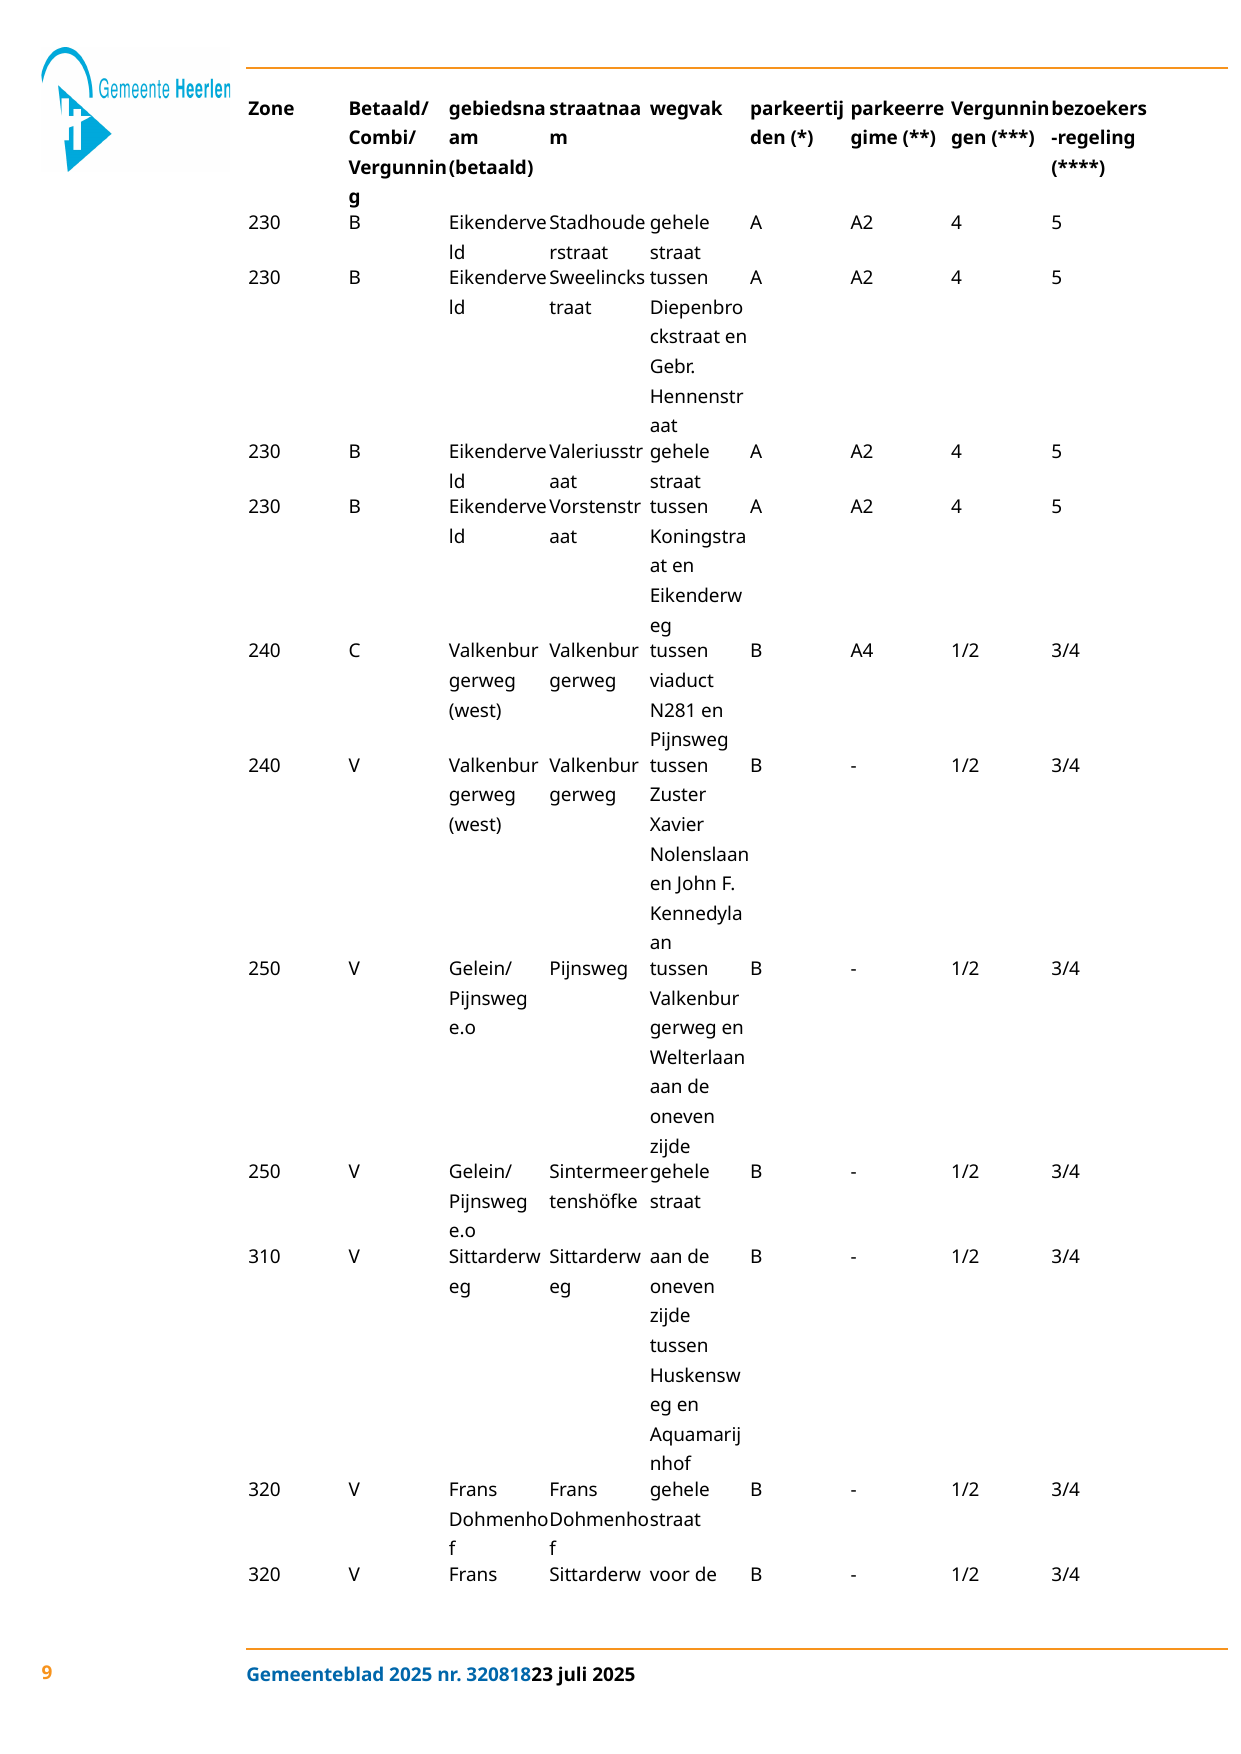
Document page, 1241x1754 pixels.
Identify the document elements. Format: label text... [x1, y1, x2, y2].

table_cell - [850, 752, 951, 955]
table_cell Eikenderveld [449, 209, 549, 264]
table_cell Vorstenstraat [549, 494, 649, 638]
table_cell A2 [850, 265, 951, 438]
table_cell V [348, 752, 449, 955]
table_header Zone [248, 95, 348, 209]
table_cell C [348, 638, 449, 752]
table_cell Stadhouderstraat [549, 209, 649, 264]
table_cell Sintermeertenshöfke [549, 1159, 649, 1243]
table_cell B [750, 955, 850, 1158]
table_header straatnaam [549, 95, 649, 209]
table_cell 1/2 [951, 1476, 1051, 1561]
table_cell 5 [1051, 438, 1152, 493]
table_header wegvak [650, 95, 750, 209]
table_cell voor de [650, 1561, 750, 1587]
table_cell 240 [248, 752, 348, 955]
table_cell Sweelinckstraat [549, 265, 649, 438]
table_cell 4 [951, 438, 1051, 493]
table_cell Eikenderveld [449, 438, 549, 493]
table_cell 5 [1051, 209, 1152, 264]
table_cell V [348, 1244, 449, 1476]
table_cell 320 [248, 1476, 348, 1561]
table_cell aan de oneven zijde tussen Huskensweg en Aquamarijnhof [650, 1244, 750, 1476]
table_cell B [750, 638, 850, 752]
table_cell Valkenburgerweg [549, 752, 649, 955]
table_cell 1/2 [951, 1159, 1051, 1243]
table_cell Valkenburgerweg (west) [449, 638, 549, 752]
table_cell 3/4 [1051, 1561, 1152, 1587]
table_cell tussen Valkenburgerweg en Welterlaan aan de oneven zijde [650, 955, 750, 1158]
table_cell 310 [248, 1244, 348, 1476]
table_cell 3/4 [1051, 1159, 1152, 1243]
table_cell Eikenderveld [449, 265, 549, 438]
table_cell A2 [850, 494, 951, 638]
table_cell A [750, 494, 850, 638]
table_cell Eikenderveld [449, 494, 549, 638]
table_cell A [750, 209, 850, 264]
table_header gebiedsnaam (betaald) [449, 95, 549, 209]
table_cell 240 [248, 638, 348, 752]
table_cell 320 [248, 1561, 348, 1587]
table_cell Sittarderw [549, 1561, 649, 1587]
table_cell 230 [248, 265, 348, 438]
table_cell B [750, 752, 850, 955]
table_cell V [348, 1561, 449, 1587]
table_cell - [850, 1561, 951, 1587]
table_cell 250 [248, 1159, 348, 1243]
table_cell - [850, 1159, 951, 1243]
table_cell 1/2 [951, 752, 1051, 955]
table_cell B [750, 1244, 850, 1476]
table_header parkeerregime (**) [850, 95, 951, 209]
table_cell A [750, 438, 850, 493]
table_cell tussen viaduct N281 en Pijnsweg [650, 638, 750, 752]
table_cell Sittarderweg [549, 1244, 649, 1476]
table_cell V [348, 955, 449, 1158]
table_cell B [348, 494, 449, 638]
table_cell tussen Zuster Xavier Nolenslaan en John F. Kennedylaan [650, 752, 750, 955]
table_header parkeertijden (*) [750, 95, 850, 209]
table_cell B [348, 209, 449, 264]
table_header bezoekers-regeling (****) [1051, 95, 1152, 209]
table_cell 3/4 [1051, 955, 1152, 1158]
table_cell V [348, 1476, 449, 1561]
picture [41, 47, 231, 172]
table_cell - [850, 955, 951, 1158]
table_cell gehele straat [650, 1476, 750, 1561]
table_cell 1/2 [951, 1244, 1051, 1476]
table_cell Pijnsweg [549, 955, 649, 1158]
table_cell B [750, 1561, 850, 1587]
table_cell Gelein/Pijnsweg e.o [449, 1159, 549, 1243]
table_cell - [850, 1244, 951, 1476]
table_cell 5 [1051, 494, 1152, 638]
table_cell Frans Dohmenhof [549, 1476, 649, 1561]
table_cell tussen Diepenbrockstraat en Gebr. Hennenstraat [650, 265, 750, 438]
table_cell A [750, 265, 850, 438]
table_cell 230 [248, 438, 348, 493]
table_cell 4 [951, 494, 1051, 638]
table_header Vergunningen (***) [951, 95, 1051, 209]
table_cell gehele straat [650, 438, 750, 493]
table_cell gehele straat [650, 209, 750, 264]
table_cell B [750, 1159, 850, 1243]
table_cell gehele straat [650, 1159, 750, 1243]
table_cell tussen Koningstraat en Eikenderweg [650, 494, 750, 638]
table_cell Frans Dohmenhof [449, 1476, 549, 1561]
table_cell 3/4 [1051, 752, 1152, 955]
table_cell 3/4 [1051, 1476, 1152, 1561]
table_cell 1/2 [951, 1561, 1051, 1587]
table_cell 4 [951, 265, 1051, 438]
table_cell 3/4 [1051, 638, 1152, 752]
table_cell A4 [850, 638, 951, 752]
table_cell 250 [248, 955, 348, 1158]
table_cell Valkenburgerweg [549, 638, 649, 752]
table_cell Gelein/Pijnsweg e.o [449, 955, 549, 1158]
table_cell 3/4 [1051, 1244, 1152, 1476]
table_cell Sittarderweg [449, 1244, 549, 1476]
table_cell Valkenburgerweg (west) [449, 752, 549, 955]
table_cell 4 [951, 209, 1051, 264]
table_cell V [348, 1159, 449, 1243]
table_cell B [348, 438, 449, 493]
table_cell - [850, 1476, 951, 1561]
table_cell 1/2 [951, 955, 1051, 1158]
table_cell Valeriusstraat [549, 438, 649, 493]
table_cell B [348, 265, 449, 438]
table_cell B [750, 1476, 850, 1561]
picture [41, 47, 59, 70]
table_cell A2 [850, 438, 951, 493]
table_cell Frans [449, 1561, 549, 1587]
table_cell 230 [248, 209, 348, 264]
table_cell 230 [248, 494, 348, 638]
table_cell 5 [1051, 265, 1152, 438]
table_cell A2 [850, 209, 951, 264]
table_header Betaald/ Combi/ Vergunning [348, 95, 449, 209]
table_cell 1/2 [951, 638, 1051, 752]
